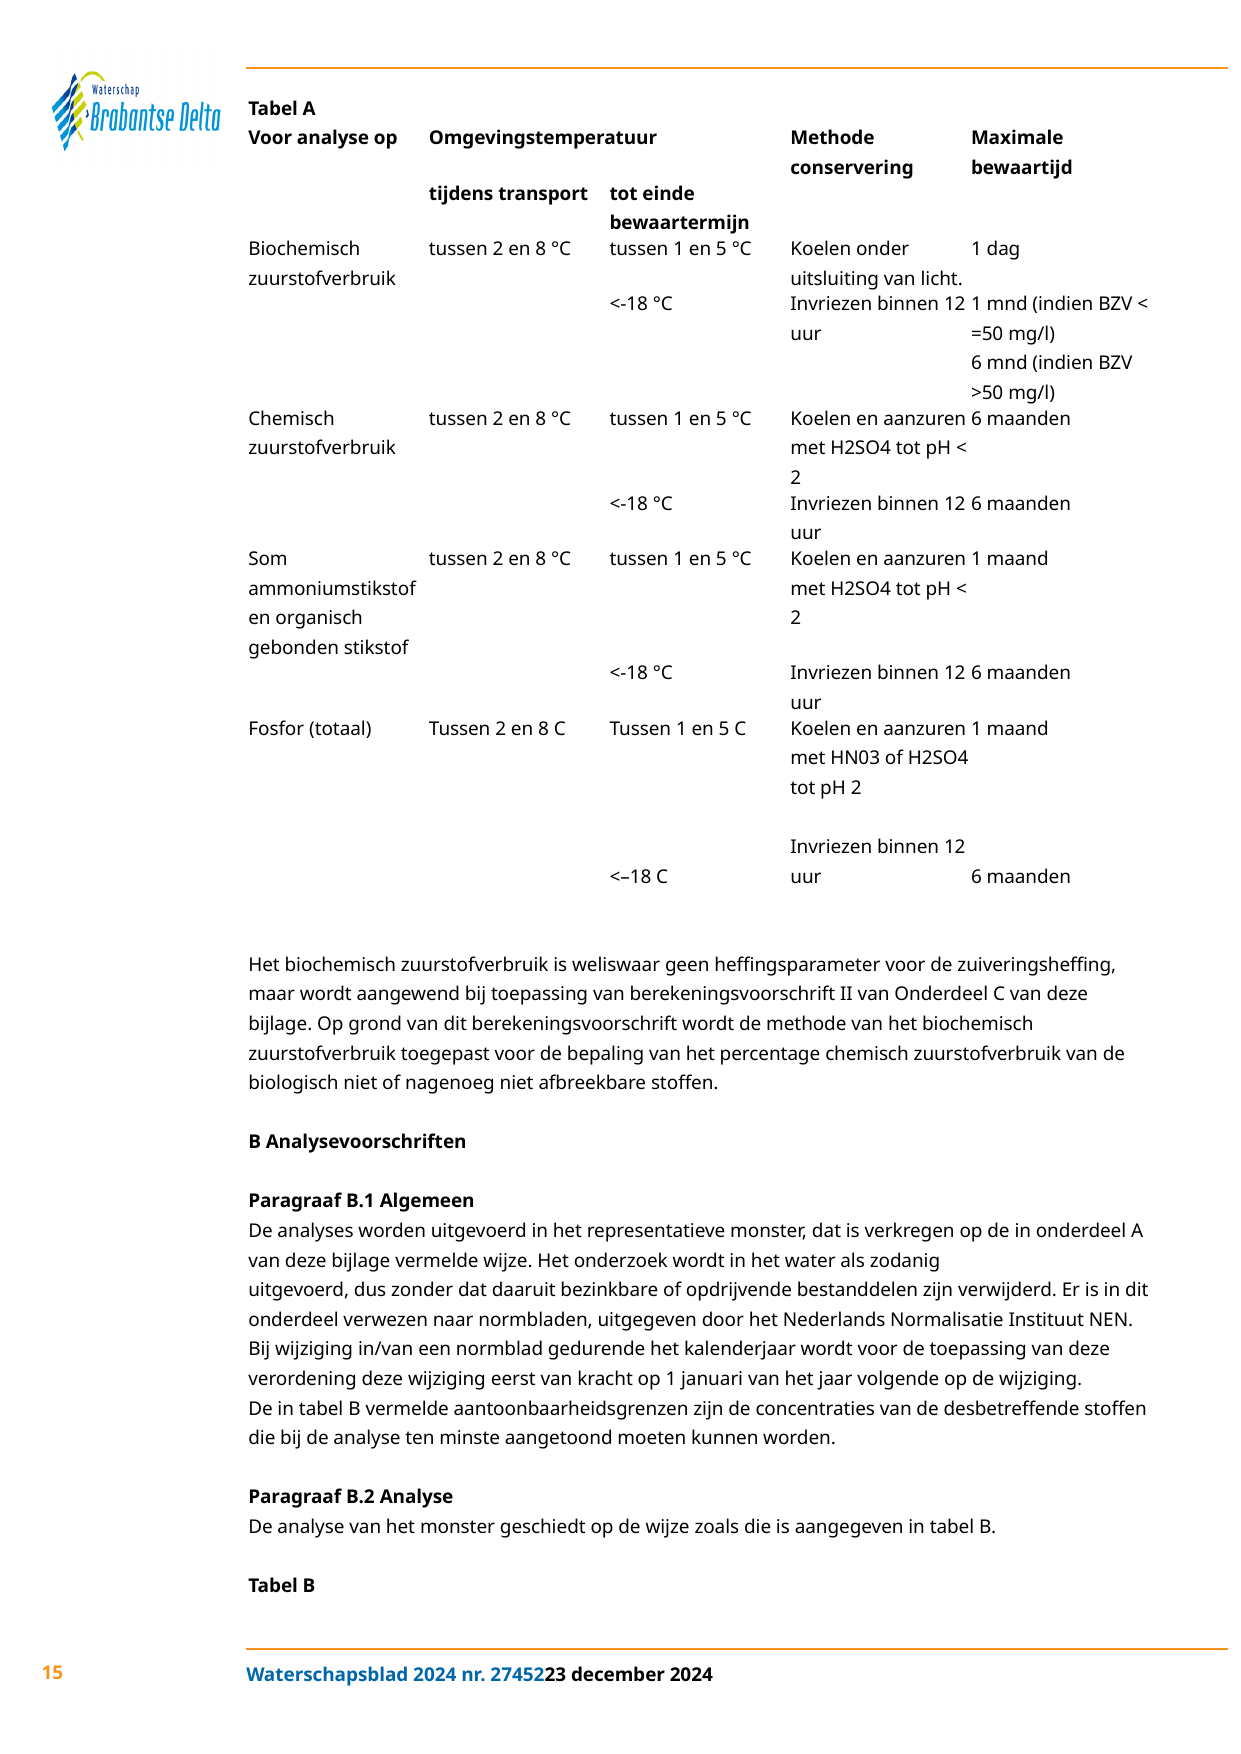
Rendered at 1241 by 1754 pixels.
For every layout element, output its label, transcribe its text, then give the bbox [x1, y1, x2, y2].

text Paragraaf B.2 Analyse [248, 1483, 1152, 1509]
table_cell Koelen onder uitsluiting van licht. [790, 235, 971, 290]
table_cell [790, 180, 971, 235]
table_cell Koelen en aanzuren met H2SO4 tot pH < 2 [790, 545, 971, 659]
table_cell [248, 490, 429, 545]
text Het biochemisch zuurstofverbruik is weliswaar geen heffingsparameter voor de zuiveringsheffing, maar wordt aangewend bij toepassing van berekeningsvoorschrift II van Onderdeel C van deze bijlage. Op grond van dit berekeningsvoorschrift wordt de methode van het biochemisch zuurstofverbruik toegepast voor de bepaling van het percentage chemisch zuurstofverbruik van de biologisch niet of nagenoeg niet afbreekbare stoffen. [248, 951, 1152, 1095]
table_cell Invriezen binnen 12 uur [790, 290, 971, 405]
text De analyse van het monster geschiedt op de wijze zoals die is aangegeven in tabel B. [248, 1513, 1152, 1539]
table_cell 1 dag [971, 235, 1152, 290]
table_cell 1 mnd (indien BZV < =50 mg/l) 6 mnd (indien BZV >50 mg/l) [971, 290, 1152, 405]
table_cell 6 maanden [971, 405, 1152, 490]
table_cell tussen 2 en 8 °C [429, 405, 609, 490]
table_cell Invriezen binnen 12 uur [790, 490, 971, 545]
table_cell Biochemisch zuurstofverbruik [248, 235, 429, 290]
table_cell <-18 °C [609, 290, 790, 405]
table_cell [248, 180, 429, 235]
table_header Methode conservering [790, 125, 971, 180]
table_header Voor analyse op [248, 125, 429, 180]
text De in tabel B vermelde aantoonbaarheidsgrenzen zijn de concentraties van de desbetreffende stoffen die bij de analyse ten minste aangetoond moeten kunnen worden. [248, 1395, 1152, 1450]
table_cell [429, 290, 609, 405]
table_cell 6 maanden [971, 490, 1152, 545]
table_cell tijdens transport [429, 180, 609, 235]
table_cell [248, 660, 429, 715]
table_cell 1 maand [971, 545, 1152, 659]
table_cell tussen 1 en 5 °C [609, 545, 790, 659]
table_header [942, 1572, 1152, 1598]
table_cell Invriezen binnen 12 uur [790, 660, 971, 715]
table_cell tussen 2 en 8 °C [429, 235, 609, 290]
picture [41, 47, 231, 172]
table_header [668, 1572, 942, 1598]
text Paragraaf B.1 Algemeen [248, 1188, 1152, 1213]
table_header Tabel B [248, 1572, 458, 1598]
text B Analysevoorschriften [248, 1128, 1152, 1154]
table_header Omgevingstemperatuur [429, 125, 790, 180]
text Tabel A [248, 95, 1152, 121]
table_cell tussen 2 en 8 °C [429, 545, 609, 659]
table_cell [971, 180, 1152, 235]
table_header [458, 1572, 668, 1598]
table_cell Som ammoniumstikstof en organisch gebonden stikstof [248, 545, 429, 659]
table_cell tot einde bewaartermijn [609, 180, 790, 235]
table_cell 6 maanden [971, 660, 1152, 715]
table_cell tussen 1 en 5 °C [609, 405, 790, 490]
table_cell Tussen 1 en 5 C <–18 C [609, 715, 790, 918]
table_cell <-18 °C [609, 490, 790, 545]
table_cell Chemisch zuurstofverbruik [248, 405, 429, 490]
table_cell [248, 290, 429, 405]
table_cell Koelen en aanzuren met HN03 of H2SO4 tot pH 2 Invriezen binnen 12 uur [790, 715, 971, 918]
table_cell Tussen 2 en 8 C [429, 715, 609, 918]
table_cell tussen 1 en 5 °C [609, 235, 790, 290]
table_cell Fosfor (totaal) [248, 715, 429, 918]
text uitgevoerd, dus zonder dat daaruit bezinkbare of opdrijvende bestanddelen zijn verwijderd. Er is in dit onderdeel verwezen naar normbladen, uitgegeven door het Nederlands Normalisatie Instituut NEN. Bij wijziging in/van een normblad gedurende het kalenderjaar wordt voor de toepassing van deze verordening deze wijziging eerst van kracht op 1 januari van het jaar volgende op de wijziging. [248, 1276, 1152, 1391]
table_cell <-18 °C [609, 660, 790, 715]
table_cell [429, 660, 609, 715]
table_cell 1 maand 6 maanden [971, 715, 1152, 918]
text De analyses worden uitgevoerd in het representatieve monster, dat is verkregen op de in onderdeel A van deze bijlage vermelde wijze. Het onderzoek wordt in het water als zodanig [248, 1217, 1152, 1272]
table_cell Koelen en aanzuren met H2SO4 tot pH < 2 [790, 405, 971, 490]
table_cell [429, 490, 609, 545]
table_header Maximale bewaartijd [971, 125, 1152, 180]
